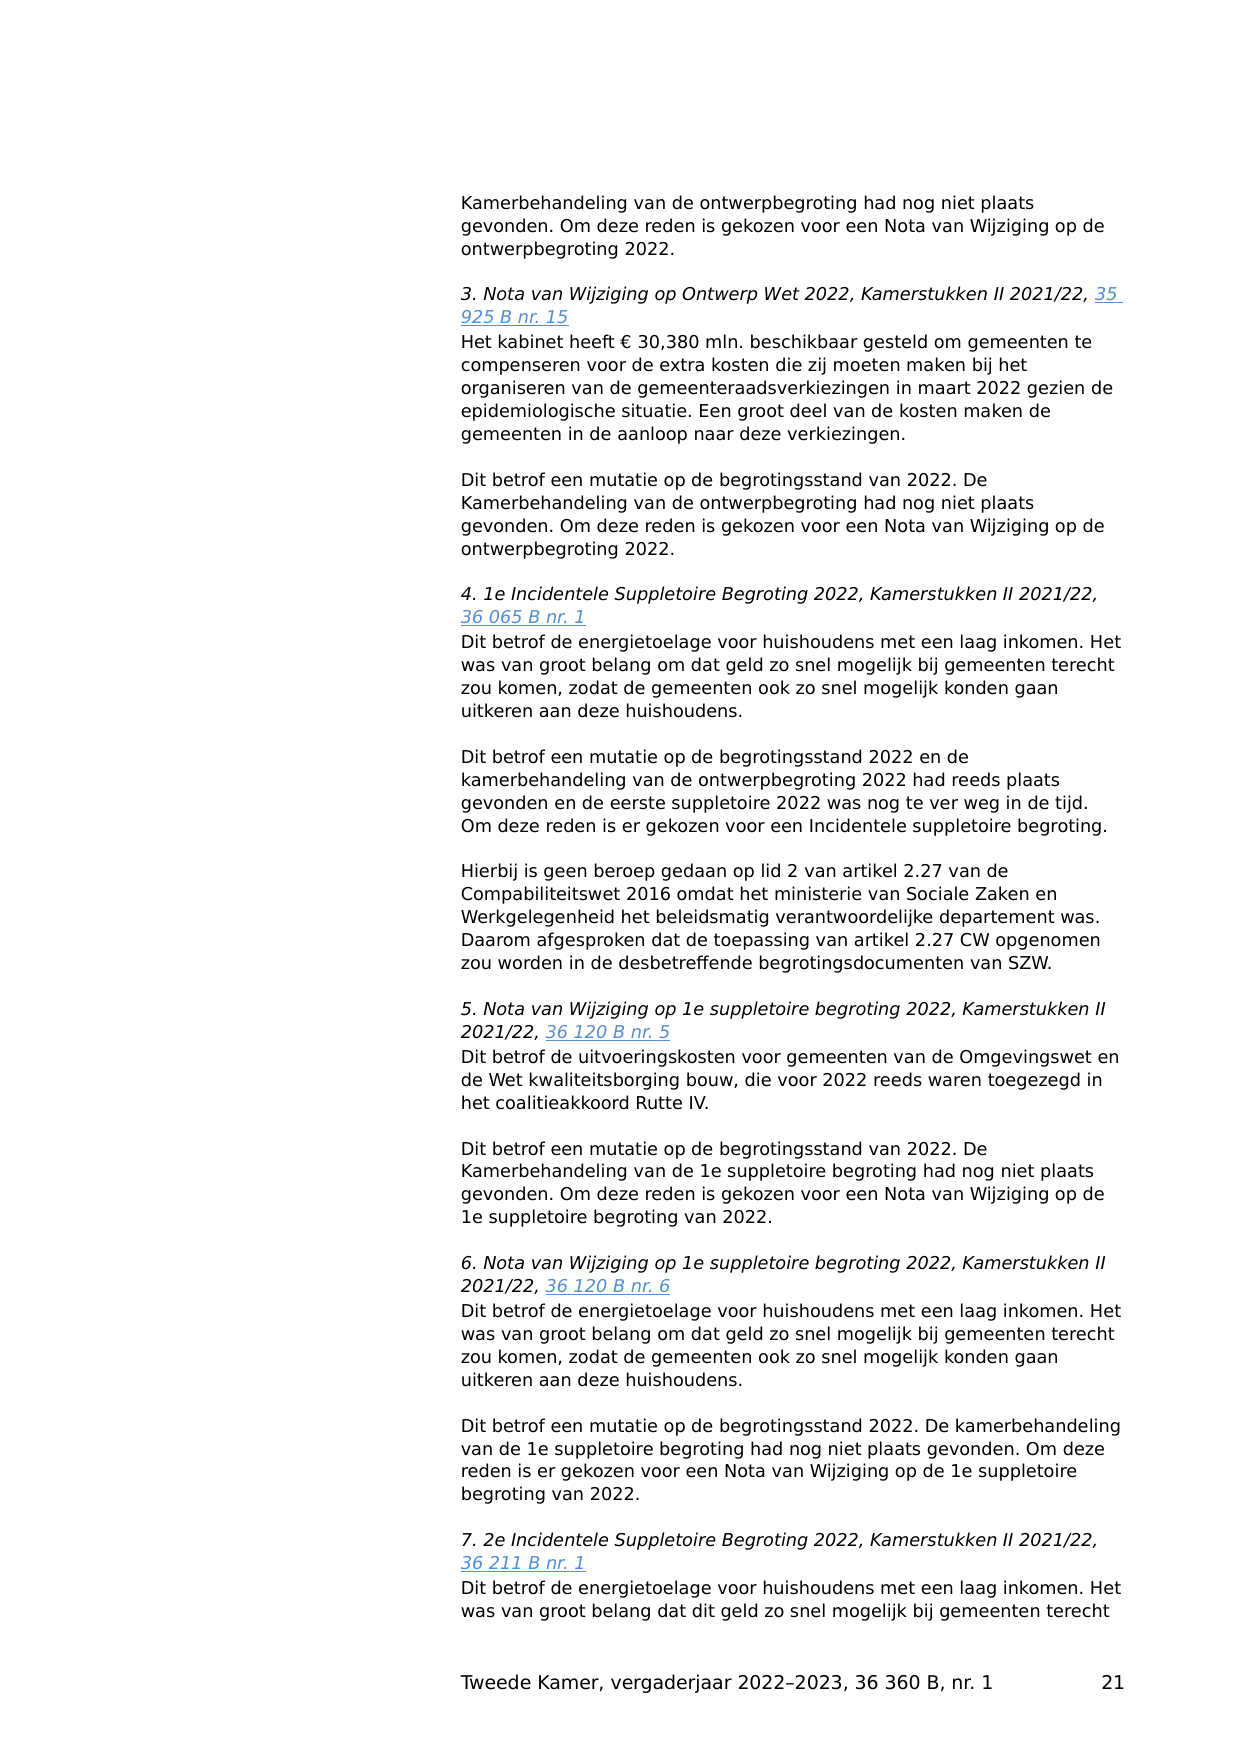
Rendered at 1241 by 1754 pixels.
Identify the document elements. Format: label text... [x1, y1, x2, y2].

text Dit betrof een mutatie op de begrotingsstand van 2022. De Kamerbehandeling van de ontwerpbegroting had nog niet plaats gevonden. Om deze reden is gekozen voor een Nota van Wijziging op de ontwerpbegroting 2022. [461, 468, 1125, 559]
text Het kabinet heeft € 30,380 mln. beschikbaar gesteld om gemeenten te compenseren voor de extra kosten die zij moeten maken bij het organiseren van de gemeenteraadsverkiezingen in maart 2022 gezien de epidemiologische situatie. Een groot deel van de kosten maken de gemeenten in de aanloop naar deze verkiezingen. [461, 330, 1125, 445]
text Kamerbehandeling van de ontwerpbegroting had nog niet plaats gevonden. Om deze reden is gekozen voor een Nota van Wijziging op de ontwerpbegroting 2022. [461, 191, 1125, 259]
text 7. 2e Incidentele Suppletoire Begroting 2022, Kamerstukken II 2021/22, 36 211 B nr. 1 [461, 1528, 1125, 1574]
text 6. Nota van Wijziging op 1e suppletoire begroting 2022, Kamerstukken II 2021/22, 36 120 B nr. 6 [461, 1251, 1125, 1297]
text Dit betrof de energietoelage voor huishoudens met een laag inkomen. Het was van groot belang om dat geld zo snel mogelijk bij gemeenten terecht zou komen, zodat de gemeenten ook zo snel mogelijk konden gaan uitkeren aan deze huishoudens. [461, 630, 1125, 722]
text Hierbij is geen beroep gedaan op lid 2 van artikel 2.27 van de Compabiliteitswet 2016 omdat het ministerie van Sociale Zaken en Werkgelegenheid het beleidsmatig verantwoordelijke departement was. Daarom afgesproken dat de toepassing van artikel 2.27 CW opgenomen zou worden in de desbetreffende begrotingsdocumenten van SZW. [461, 859, 1125, 974]
text Dit betrof een mutatie op de begrotingsstand 2022 en de kamerbehandeling van de ontwerpbegroting 2022 had reeds plaats gevonden en de eerste suppletoire 2022 was nog te ver weg in de tijd. Om deze reden is er gekozen voor een Incidentele suppletoire begroting. [461, 745, 1125, 837]
text Dit betrof de energietoelage voor huishoudens met een laag inkomen. Het was van groot belang om dat geld zo snel mogelijk bij gemeenten terecht zou komen, zodat de gemeenten ook zo snel mogelijk konden gaan uitkeren aan deze huishoudens. [461, 1299, 1125, 1391]
text Dit betrof de energietoelage voor huishoudens met een laag inkomen. Het was van groot belang dat dit geld zo snel mogelijk bij gemeenten terecht [461, 1576, 1125, 1622]
text Dit betrof een mutatie op de begrotingsstand 2022. De kamerbehandeling van de 1e suppletoire begroting had nog niet plaats gevonden. Om deze reden is er gekozen voor een Nota van Wijziging op de 1e suppletoire begroting van 2022. [461, 1414, 1125, 1505]
text 3. Nota van Wijziging op Ontwerp Wet 2022, Kamerstukken II 2021/22, 35 925 B nr. 15 [461, 282, 1125, 328]
text Dit betrof een mutatie op de begrotingsstand van 2022. De Kamerbehandeling van de 1e suppletoire begroting had nog niet plaats gevonden. Om deze reden is gekozen voor een Nota van Wijziging op de 1e suppletoire begroting van 2022. [461, 1137, 1125, 1228]
text 5. Nota van Wijziging op 1e suppletoire begroting 2022, Kamerstukken II 2021/22, 36 120 B nr. 5 [461, 997, 1125, 1043]
text 4. 1e Incidentele Suppletoire Begroting 2022, Kamerstukken II 2021/22, 36 065 B nr. 1 [461, 582, 1125, 628]
text Dit betrof de uitvoeringskosten voor gemeenten van de Omgevingswet en de Wet kwaliteitsborging bouw, die voor 2022 reeds waren toegezegd in het coalitieakkoord Rutte IV. [461, 1045, 1125, 1114]
